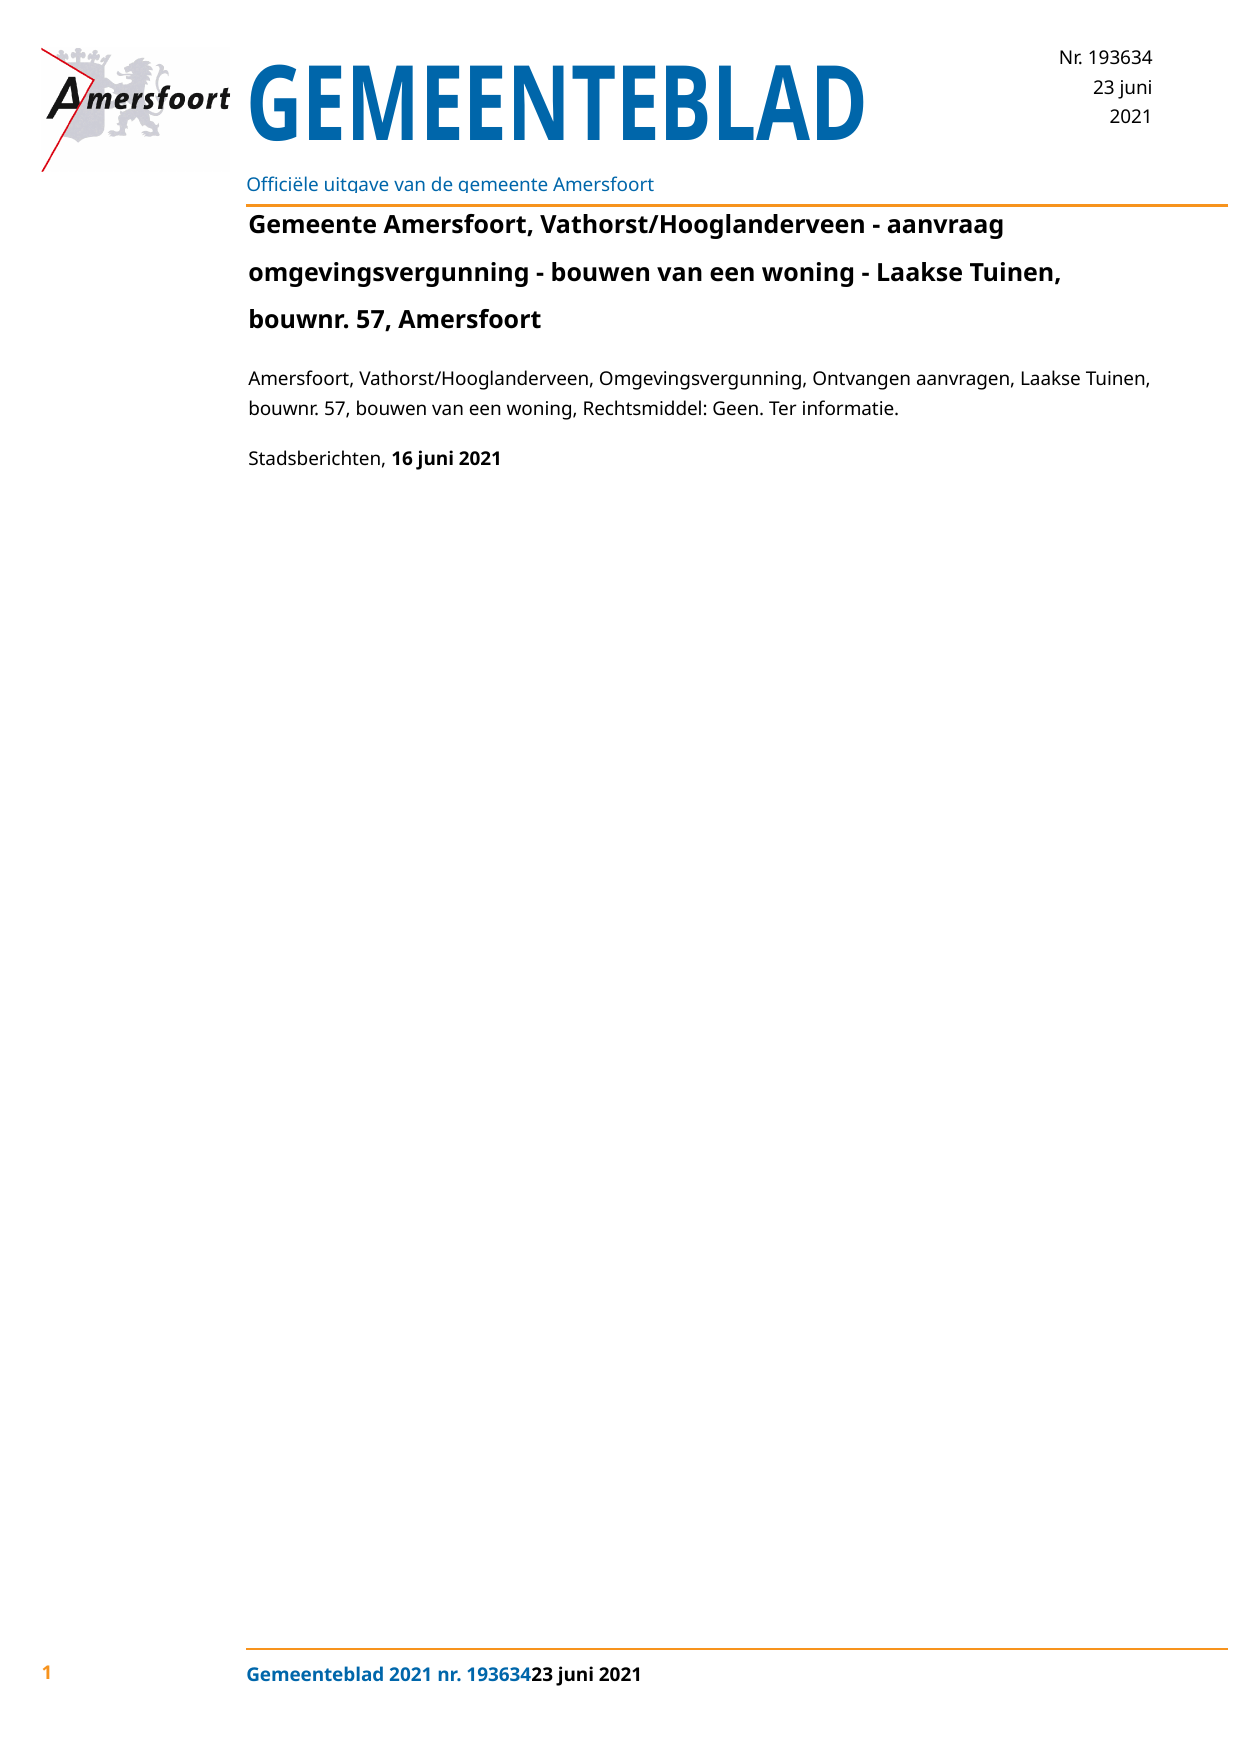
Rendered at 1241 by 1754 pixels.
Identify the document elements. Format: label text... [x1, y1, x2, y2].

text Gemeente Amersfoort, Vathorst/Hooglanderveen - aanvraag omgevingsvergunning - bouwen van een woning - Laakse Tuinen, bouwnr. 57, Amersfoort [248, 207, 1152, 336]
text Stadsberichten, 16 juni 2021 [248, 446, 1152, 471]
text Amersfoort, Vathorst/Hooglanderveen, Omgevingsvergunning, Ontvangen aanvragen, Laakse Tuinen, bouwnr. 57, bouwen van een woning, Rechtsmiddel: Geen. Ter informatie. [248, 366, 1152, 421]
picture [41, 47, 231, 172]
